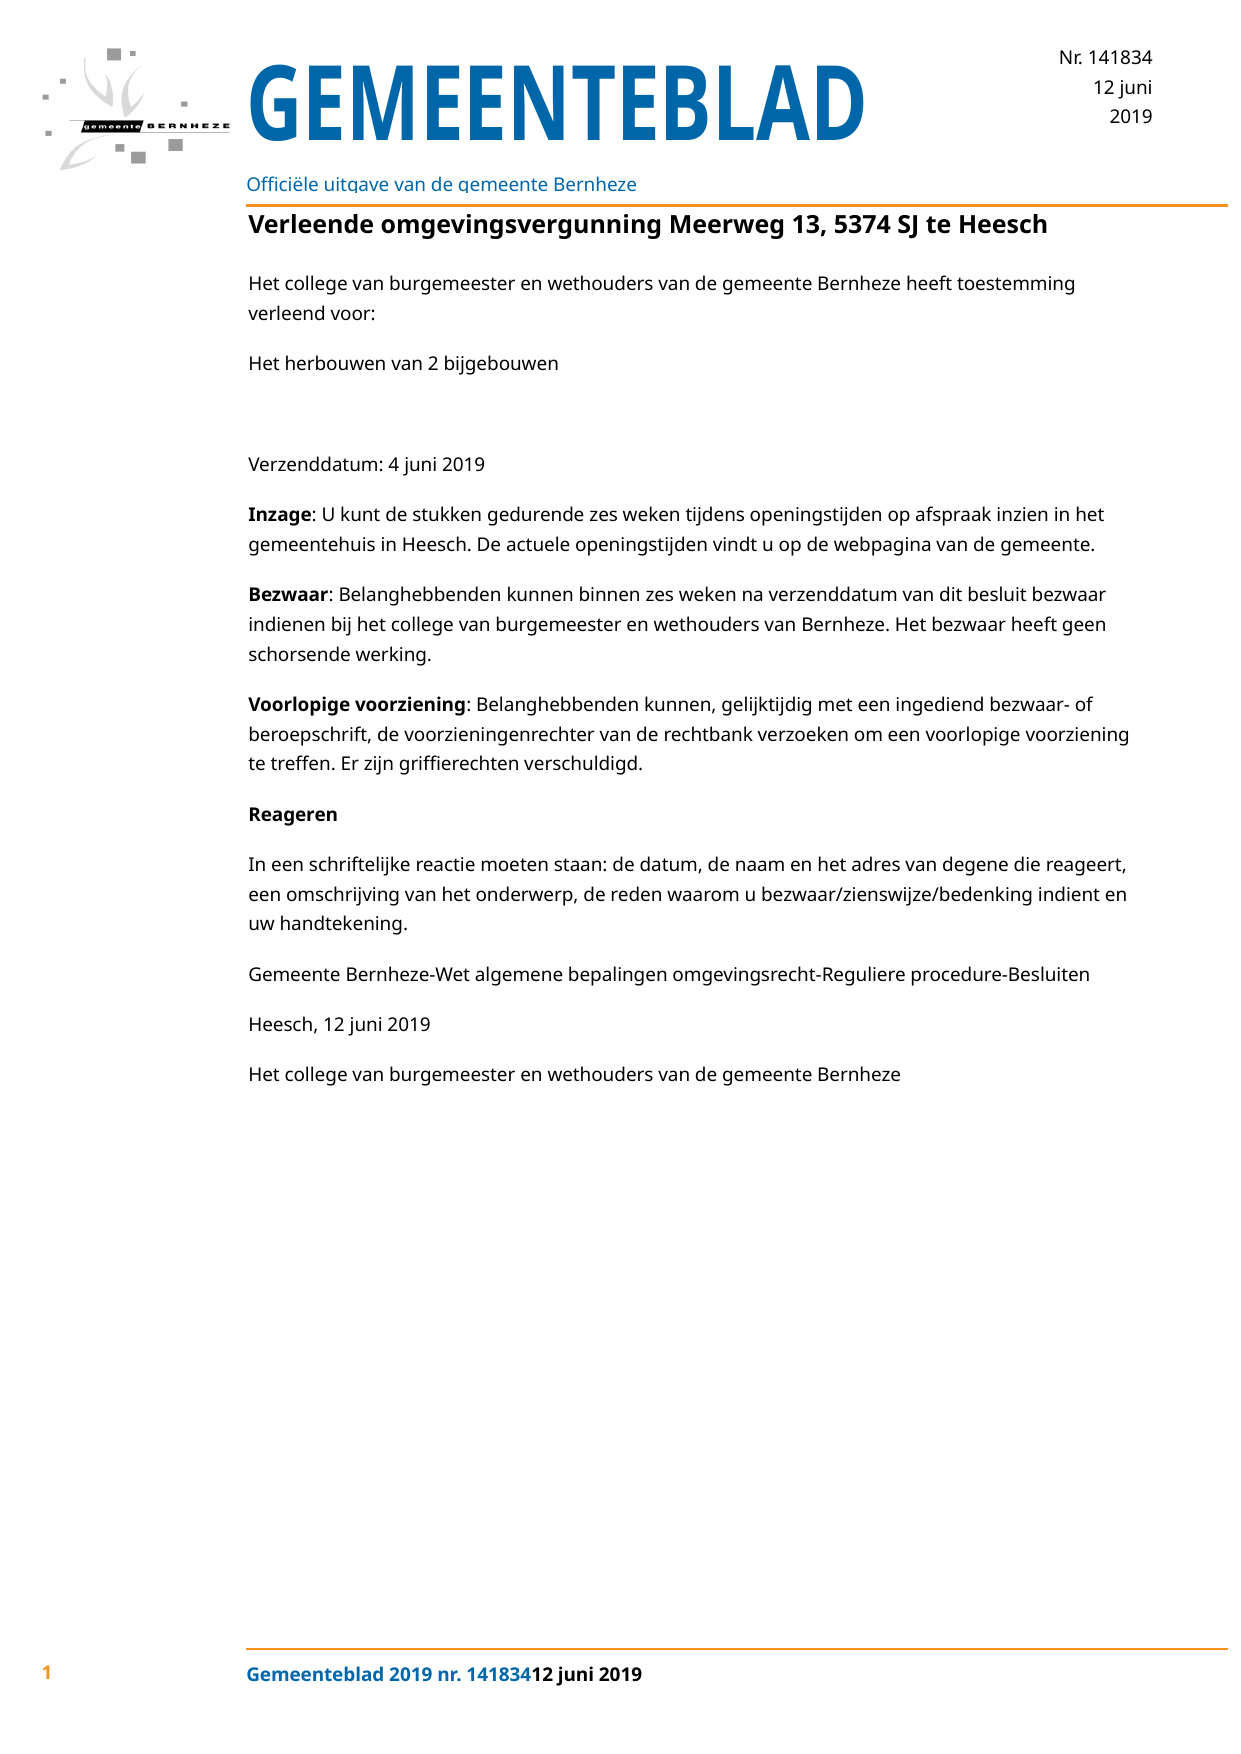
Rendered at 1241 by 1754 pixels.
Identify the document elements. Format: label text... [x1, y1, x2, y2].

text In een schriftelijke reactie moeten staan: de datum, de naam en het adres van degene die reageert, een omschrijving van het onderwerp, de reden waarom u bezwaar/zienswijze/bedenking indient en uw handtekening. [248, 851, 1152, 936]
text Verleende omgevingsvergunning Meerweg 13, 5374 SJ te Heesch [248, 207, 1152, 241]
text Verzenddatum: 4 juni 2019 [248, 451, 1152, 477]
text Reageren [248, 801, 1152, 826]
text Inzage: U kunt de stukken gedurende zes weken tijdens openingstijden op afspraak inzien in het gemeentehuis in Heesch. De actuele openingstijden vindt u op de webpagina van de gemeente. [248, 502, 1152, 557]
picture [41, 47, 231, 172]
text Het college van burgemeester en wethouders van de gemeente Bernheze heeft toestemming verleend voor: [248, 270, 1152, 326]
text Heesch, 12 juni 2019 [248, 1011, 1152, 1037]
text Bezwaar: Belanghebbenden kunnen binnen zes weken na verzenddatum van dit besluit bezwaar indienen bij het college van burgemeester en wethouders van Bernheze. Het bezwaar heeft geen schorsende werking. [248, 582, 1152, 666]
text Voorlopige voorziening: Belanghebbenden kunnen, gelijktijdig met een ingediend bezwaar- of beroepschrift, de voorzieningenrechter van de rechtbank verzoeken om een voorlopige voorziening te treffen. Er zijn griffierechten verschuldigd. [248, 691, 1152, 776]
text Het herbouwen van 2 bijgebouwen [248, 350, 1152, 376]
text Het college van burgemeester en wethouders van de gemeente Bernheze [248, 1062, 1152, 1087]
text Gemeente Bernheze-Wet algemene bepalingen omgevingsrecht-Reguliere procedure-Besluiten [248, 961, 1152, 986]
